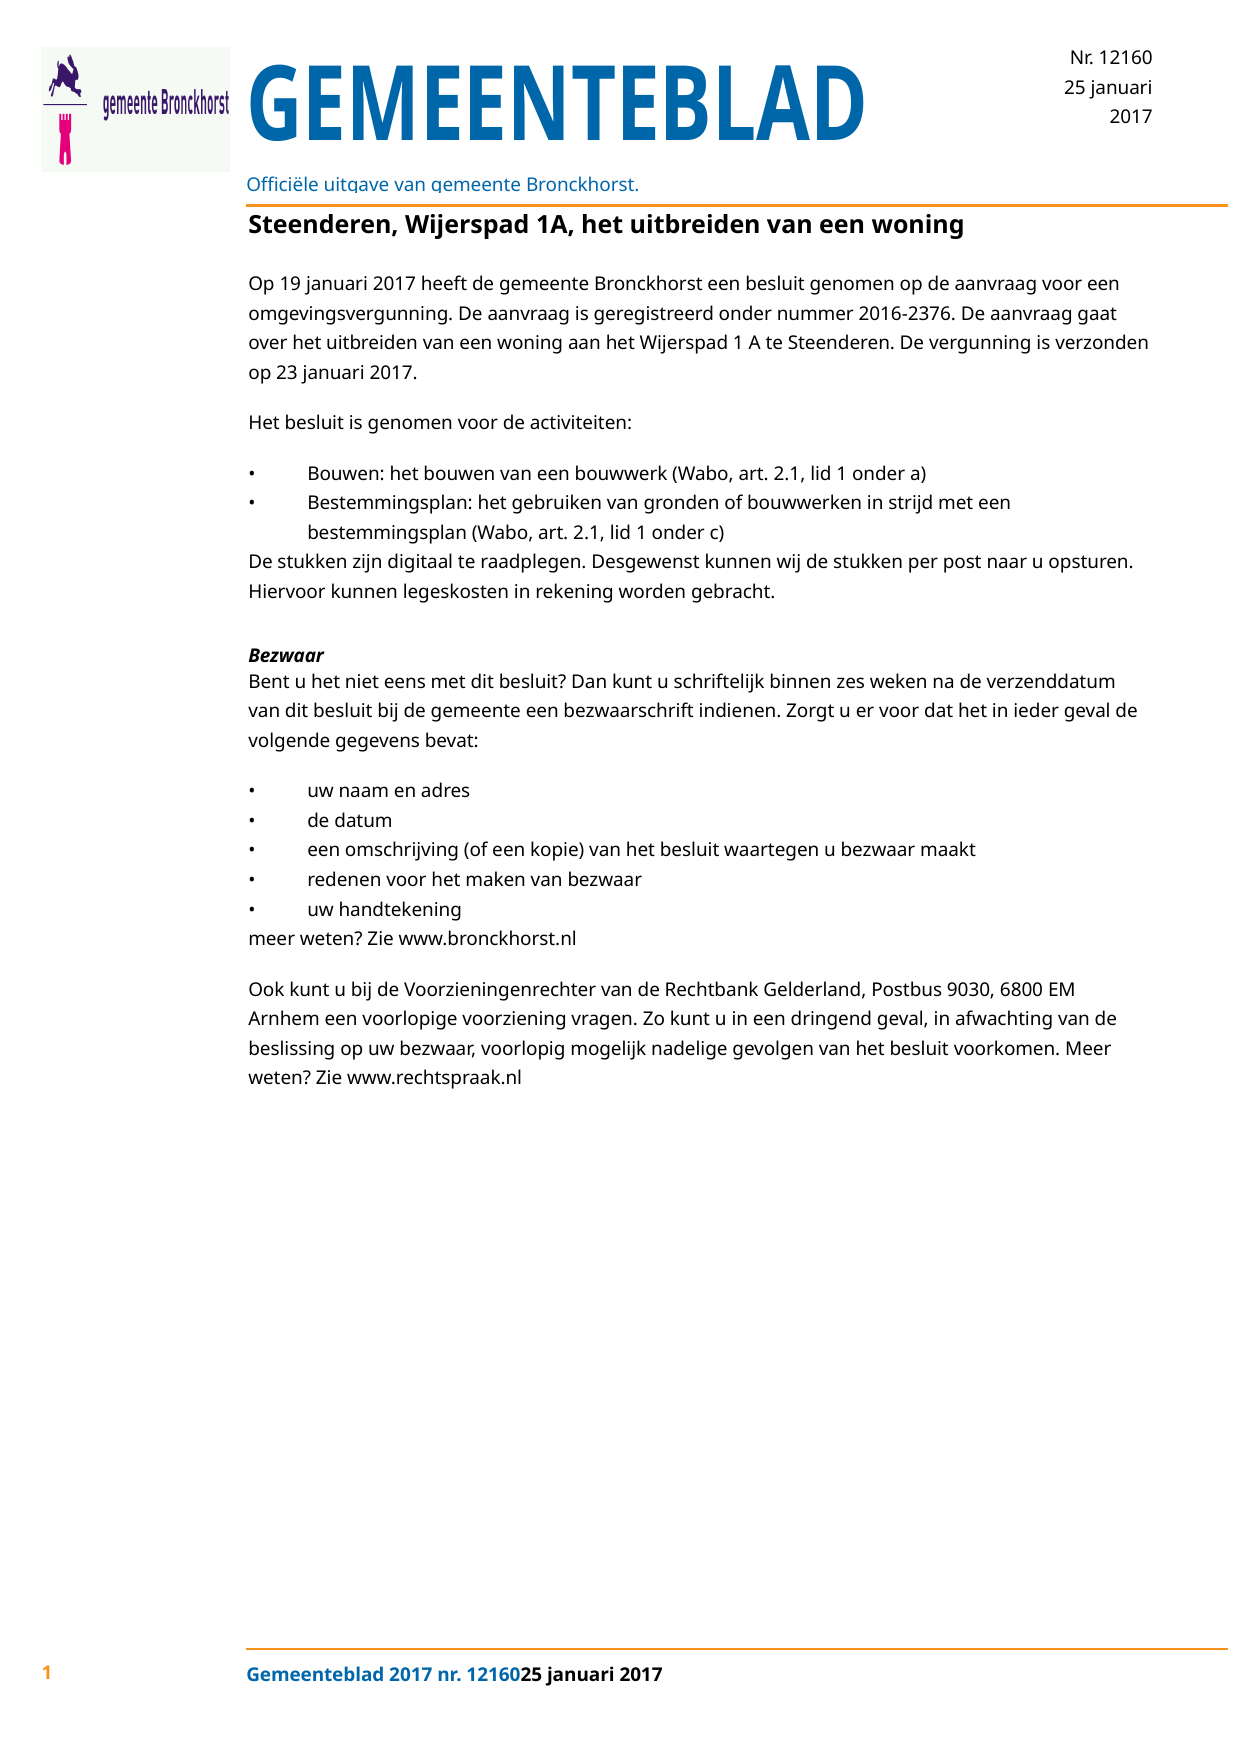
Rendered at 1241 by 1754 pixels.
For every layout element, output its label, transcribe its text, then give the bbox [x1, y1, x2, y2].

list Bestemmingsplan: het gebruiken van gronden of bouwwerken in strijd met een bestemmingsplan (Wabo, art. 2.1, lid 1 onder c) [248, 489, 1152, 545]
picture [41, 47, 231, 172]
text Het besluit is genomen voor de activiteiten: [248, 409, 1152, 435]
list een omschrijving (of een kopie) van het besluit waartegen u bezwaar maakt [248, 837, 1152, 862]
text De stukken zijn digitaal te raadplegen. Desgewenst kunnen wij de stukken per post naar u opsturen. Hiervoor kunnen legeskosten in rekening worden gebracht. [248, 549, 1152, 604]
list uw handtekening [248, 896, 1152, 922]
text Ook kunt u bij de Voorzieningenrechter van de Rechtbank Gelderland, Postbus 9030, 6800 EM Arnhem een voorlopige voorziening vragen. Zo kunt u in een dringend geval, in afwachting van de beslissing op uw bezwaar, voorlopig mogelijk nadelige gevolgen van het besluit voorkomen. Meer weten? Zie www.rechtspraak.nl [248, 976, 1152, 1090]
text Bezwaar [248, 642, 1152, 668]
list redenen voor het maken van bezwaar [248, 866, 1152, 892]
list de datum [248, 807, 1152, 833]
list uw naam en adres [248, 777, 1152, 803]
text Op 19 januari 2017 heeft de gemeente Bronckhorst een besluit genomen op de aanvraag voor een omgevingsvergunning. De aanvraag is geregistreerd onder nummer 2016-2376. De aanvraag gaat over het uitbreiden van een woning aan het Wijerspad 1 A te Steenderen. De vergunning is verzonden op 23 januari 2017. [248, 270, 1152, 385]
list Bouwen: het bouwen van een bouwwerk (Wabo, art. 2.1, lid 1 onder a) [248, 460, 1152, 486]
text Bent u het niet eens met dit besluit? Dan kunt u schriftelijk binnen zes weken na de verzenddatum van dit besluit bij de gemeente een bezwaarschrift indienen. Zorgt u er voor dat het in ieder geval de volgende gegevens bevat: [248, 668, 1152, 753]
text meer weten? Zie www.bronckhorst.nl [248, 925, 1152, 951]
text Steenderen, Wijerspad 1A, het uitbreiden van een woning [248, 207, 1152, 241]
